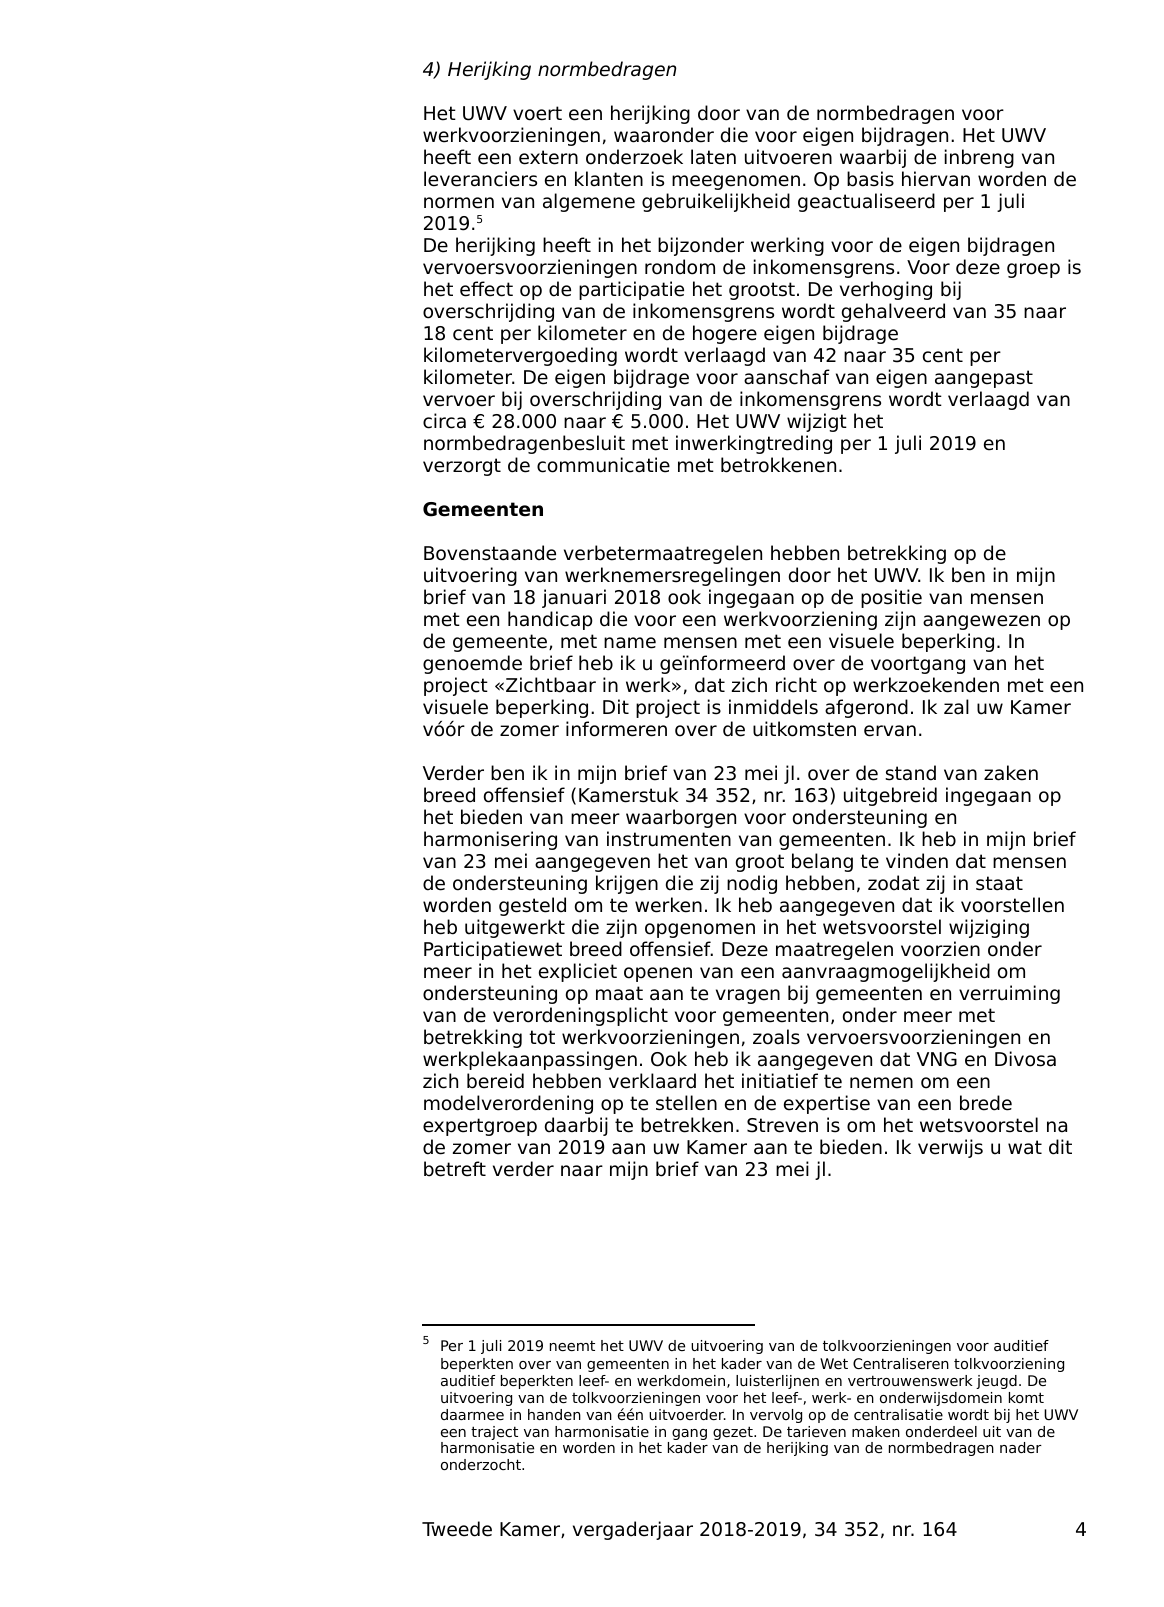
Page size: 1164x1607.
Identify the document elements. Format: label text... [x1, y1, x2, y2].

subtitle 4) Herijking normbedragen [422, 59, 1087, 81]
text De herijking heeft in het bijzonder werking voor de eigen bijdragen vervoersvoorzieningen rondom de inkomensgrens. Voor deze groep is het effect op de participatie het grootst. De verhoging bij overschrijding van de inkomensgrens wordt gehalveerd van 35 naar 18 cent per kilometer en de hogere eigen bijdrage kilometervergoeding wordt verlaagd van 42 naar 35 cent per kilometer. De eigen bijdrage voor aanschaf van eigen aangepast vervoer bij overschrijding van de inkomensgrens wordt verlaagd van circa € 28.000 naar € 5.000. Het UWV wijzigt het normbedragenbesluit met inwerkingtreding per 1 juli 2019 en verzorgt de communicatie met betrokkenen. [422, 235, 1087, 477]
subtitle Gemeenten [422, 499, 1087, 521]
text Het UWV voert een herijking door van de normbedragen voor werkvoorzieningen, waaronder die voor eigen bijdragen. Het UWV heeft een extern onderzoek laten uitvoeren waarbij de inbreng van leveranciers en klanten is meegenomen. Op basis hiervan worden de normen van algemene gebruikelijkheid geactualiseerd per 1 juli 2019. [422, 103, 1087, 235]
text Per 1 juli 2019 neemt het UWV de uitvoering van de tolkvoorzieningen voor auditief beperkten over van gemeenten in het kader van de Wet Centraliseren tolkvoorziening auditief beperkten leef- en werkdomein, luisterlijnen en vertrouwenswerk jeugd. De uitvoering van de tolkvoorzieningen voor het leef-, werk- en onderwijsdomein komt daarmee in handen van één uitvoerder. In vervolg op de centralisatie wordt bij het UWV een traject van harmonisatie in gang gezet. De tarieven maken onderdeel uit van de harmonisatie en worden in het kader van de herijking van de normbedragen nader onderzocht. [422, 1334, 1087, 1474]
text Verder ben ik in mijn brief van 23 mei jl. over de stand van zaken breed offensief (Kamerstuk 34 352, nr. 163) uitgebreid ingegaan op het bieden van meer waarborgen voor ondersteuning en harmonisering van instrumenten van gemeenten. Ik heb in mijn brief van 23 mei aangegeven het van groot belang te vinden dat mensen de ondersteuning krijgen die zij nodig hebben, zodat zij in staat worden gesteld om te werken. Ik heb aangegeven dat ik voorstellen heb uitgewerkt die zijn opgenomen in het wetsvoorstel wijziging Participatiewet breed offensief. Deze maatregelen voorzien onder meer in het expliciet openen van een aanvraagmogelijkheid om ondersteuning op maat aan te vragen bij gemeenten en verruiming van de verordeningsplicht voor gemeenten, onder meer met betrekking tot werkvoorzieningen, zoals vervoersvoorzieningen en werkplekaanpassingen. Ook heb ik aangegeven dat VNG en Divosa zich bereid hebben verklaard het initiatief te nemen om een modelverordening op te stellen en de expertise van een brede expertgroep daarbij te betrekken. Streven is om het wetsvoorstel na de zomer van 2019 aan uw Kamer aan te bieden. Ik verwijs u wat dit betreft verder naar mijn brief van 23 mei jl. [422, 763, 1087, 1181]
text Bovenstaande verbetermaatregelen hebben betrekking op de uitvoering van werknemersregelingen door het UWV. Ik ben in mijn brief van 18 januari 2018 ook ingegaan op de positie van mensen met een handicap die voor een werkvoorziening zijn aangewezen op de gemeente, met name mensen met een visuele beperking. In genoemde brief heb ik u geïnformeerd over de voortgang van het project «Zichtbaar in werk», dat zich richt op werkzoekenden met een visuele beperking. Dit project is inmiddels afgerond. Ik zal uw Kamer vóór de zomer informeren over de uitkomsten ervan. [422, 543, 1087, 741]
